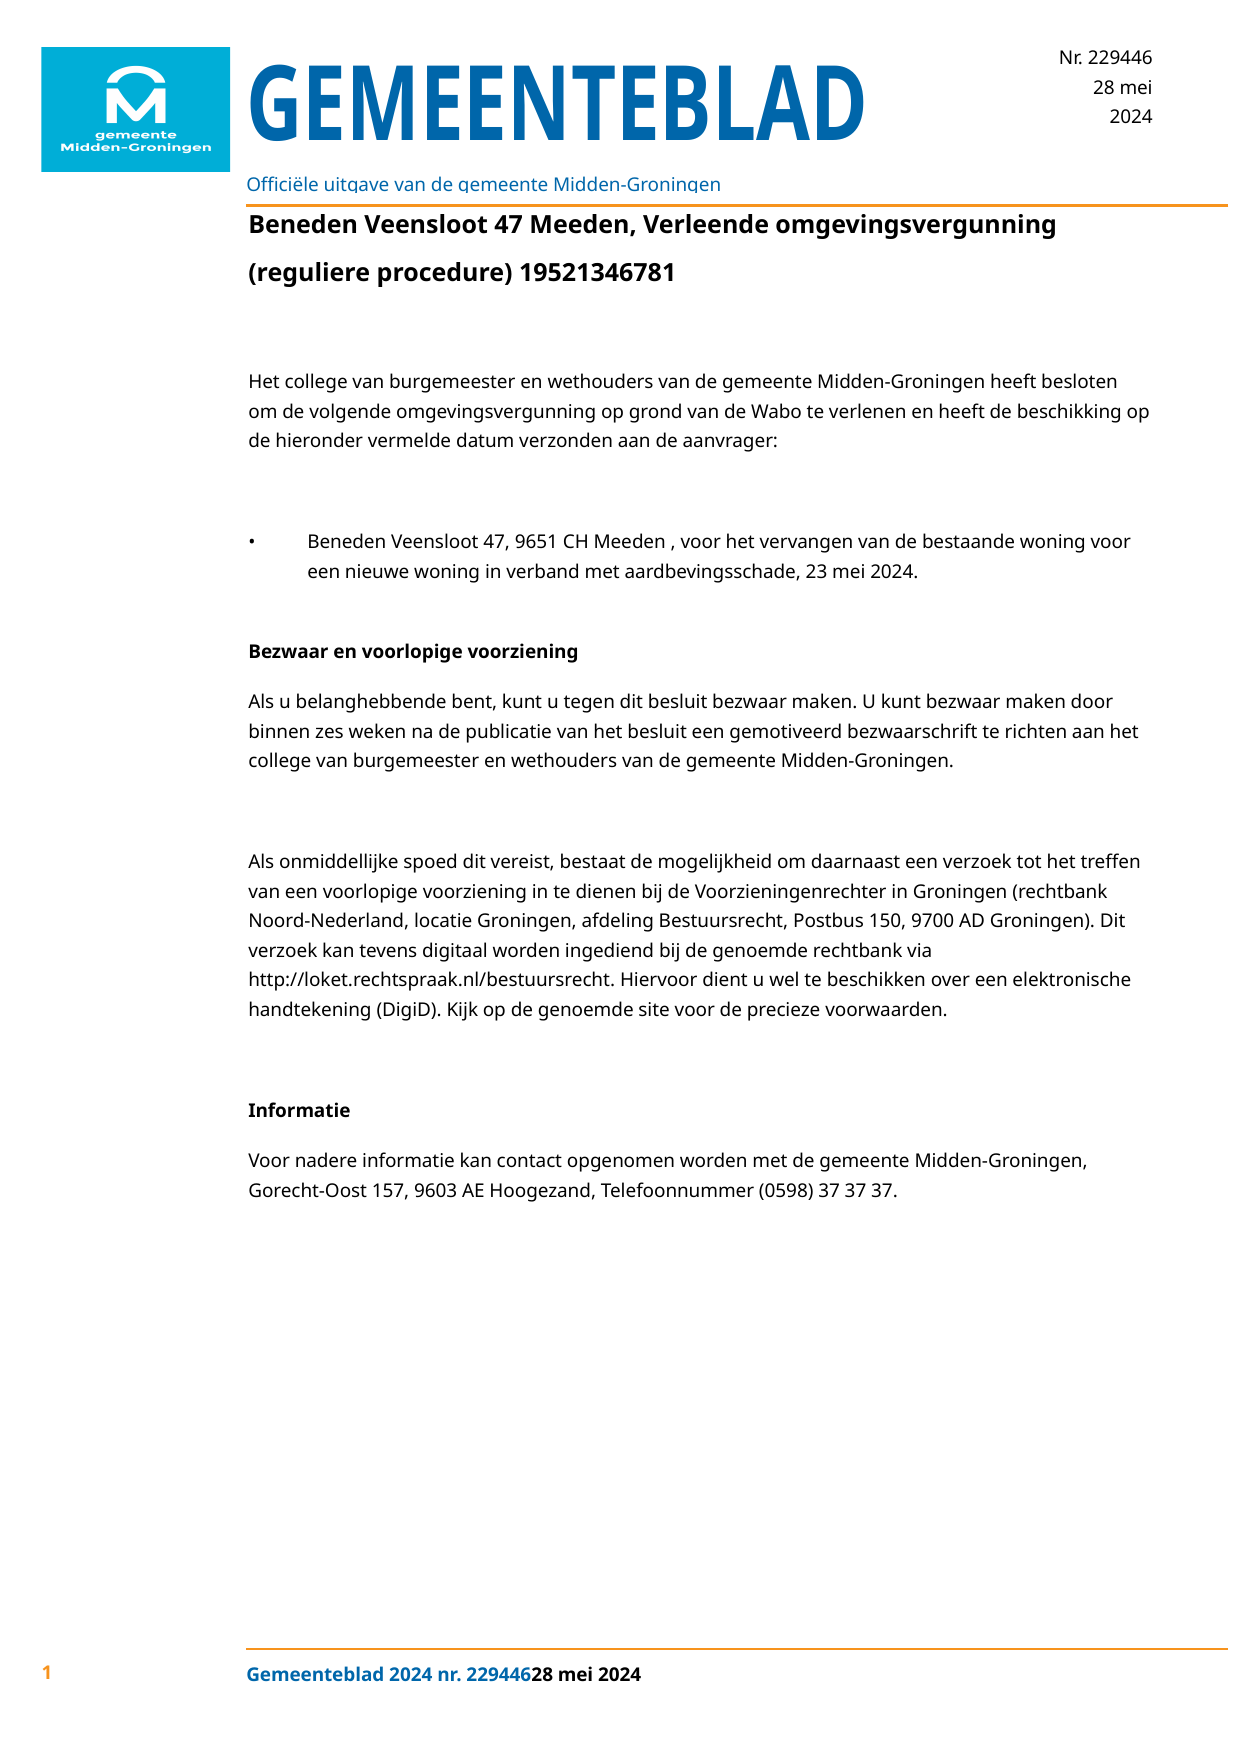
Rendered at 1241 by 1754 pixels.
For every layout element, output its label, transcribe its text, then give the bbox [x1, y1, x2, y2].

text Het college van burgemeester en wethouders van de gemeente Midden-Groningen heeft besloten om de volgende omgevingsvergunning op grond van de Wabo te verlenen en heeft de beschikking op de hieronder vermelde datum verzonden aan de aanvrager: [248, 368, 1152, 453]
text Informatie [248, 1097, 1152, 1123]
text Voor nadere informatie kan contact opgenomen worden met de gemeente Midden-Groningen, Gorecht-Oost 157, 9603 AE Hoogezand, Telefoonnummer (0598) 37 37 37. [248, 1147, 1152, 1203]
picture [107, 89, 165, 122]
picture [108, 66, 164, 82]
text Beneden Veensloot 47 Meeden, Verleende omgevingsvergunning (reguliere procedure) 19521346781 [248, 207, 1152, 288]
list Beneden Veensloot 47, 9651 CH Meeden , voor het vervangen van de bestaande woning voor een nieuwe woning in verband met aardbevingsschade, 23 mei 2024. [248, 528, 1152, 584]
text Als u belanghebbende bent, kunt u tegen dit besluit bezwaar maken. U kunt bezwaar maken door binnen zes weken na de publicatie van het besluit een gemotiveerd bezwaarschrift te richten aan het college van burgemeester en wethouders van de gemeente Midden-Groningen. [248, 688, 1152, 773]
text Bezwaar en voorlopige voorziening [248, 638, 1152, 664]
picture [184, 146, 190, 153]
text Als onmiddellijke spoed dit vereist, bestaat de mogelijkheid om daarnaast een verzoek tot het treffen van een voorlopige voorziening in te dienen bij de Voorzieningenrechter in Groningen (rechtbank Noord-Nederland, locatie Groningen, afdeling Bestuursrecht, Postbus 150, 9700 AD Groningen). Dit verzoek kan tevens digitaal worden ingediend bij de genoemde rechtbank via http://loket.rechtspraak.nl/bestuursrecht. Hiervoor dient u wel te beschikken over een elektronische handtekening (DigiD). Kijk op de genoemde site voor de precieze voorwaarden. [248, 848, 1152, 1022]
